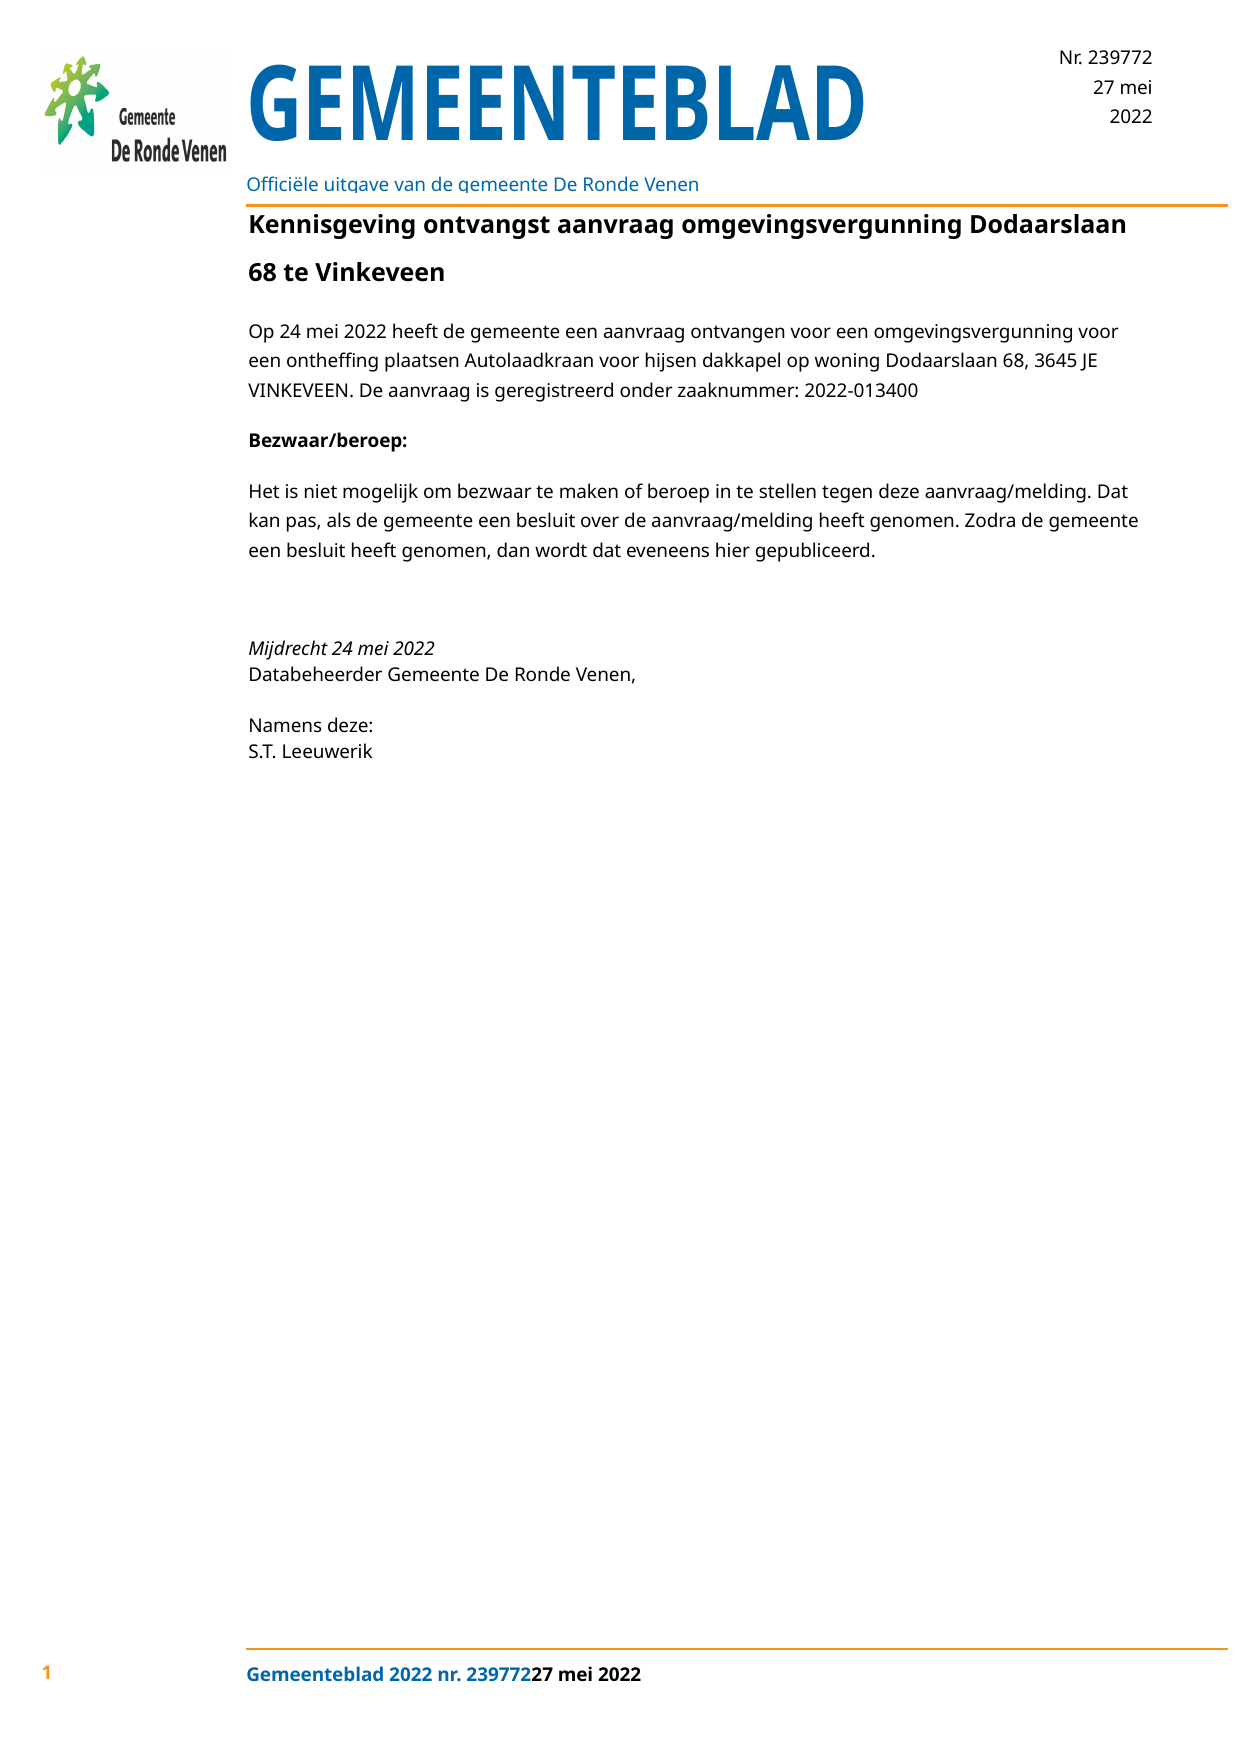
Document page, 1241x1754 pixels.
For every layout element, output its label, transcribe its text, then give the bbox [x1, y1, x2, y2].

text Namens deze: [248, 712, 1152, 738]
text S.T. Leeuwerik [248, 738, 1152, 764]
text Kennisgeving ontvangst aanvraag omgevingsvergunning Dodaarslaan 68 te Vinkeveen [248, 207, 1152, 288]
text Het is niet mogelijk om bezwaar te maken of beroep in te stellen tegen deze aanvraag/melding. Dat kan pas, als de gemeente een besluit over de aanvraag/melding heeft genomen. Zodra de gemeente een besluit heeft genomen, dan wordt dat eveneens hier gepubliceerd. [248, 478, 1152, 563]
picture [41, 47, 231, 172]
text Bezwaar/beroep: [248, 427, 1152, 453]
text Op 24 mei 2022 heeft de gemeente een aanvraag ontvangen voor een omgevingsvergunning voor een ontheffing plaatsen Autolaadkraan voor hijsen dakkapel op woning Dodaarslaan 68, 3645 JE VINKEVEEN. De aanvraag is geregistreerd onder zaaknummer: 2022-013400 [248, 318, 1152, 403]
text Mijdrecht 24 mei 2022 [248, 635, 1152, 661]
text Databeheerder Gemeente De Ronde Venen, [248, 661, 1152, 687]
